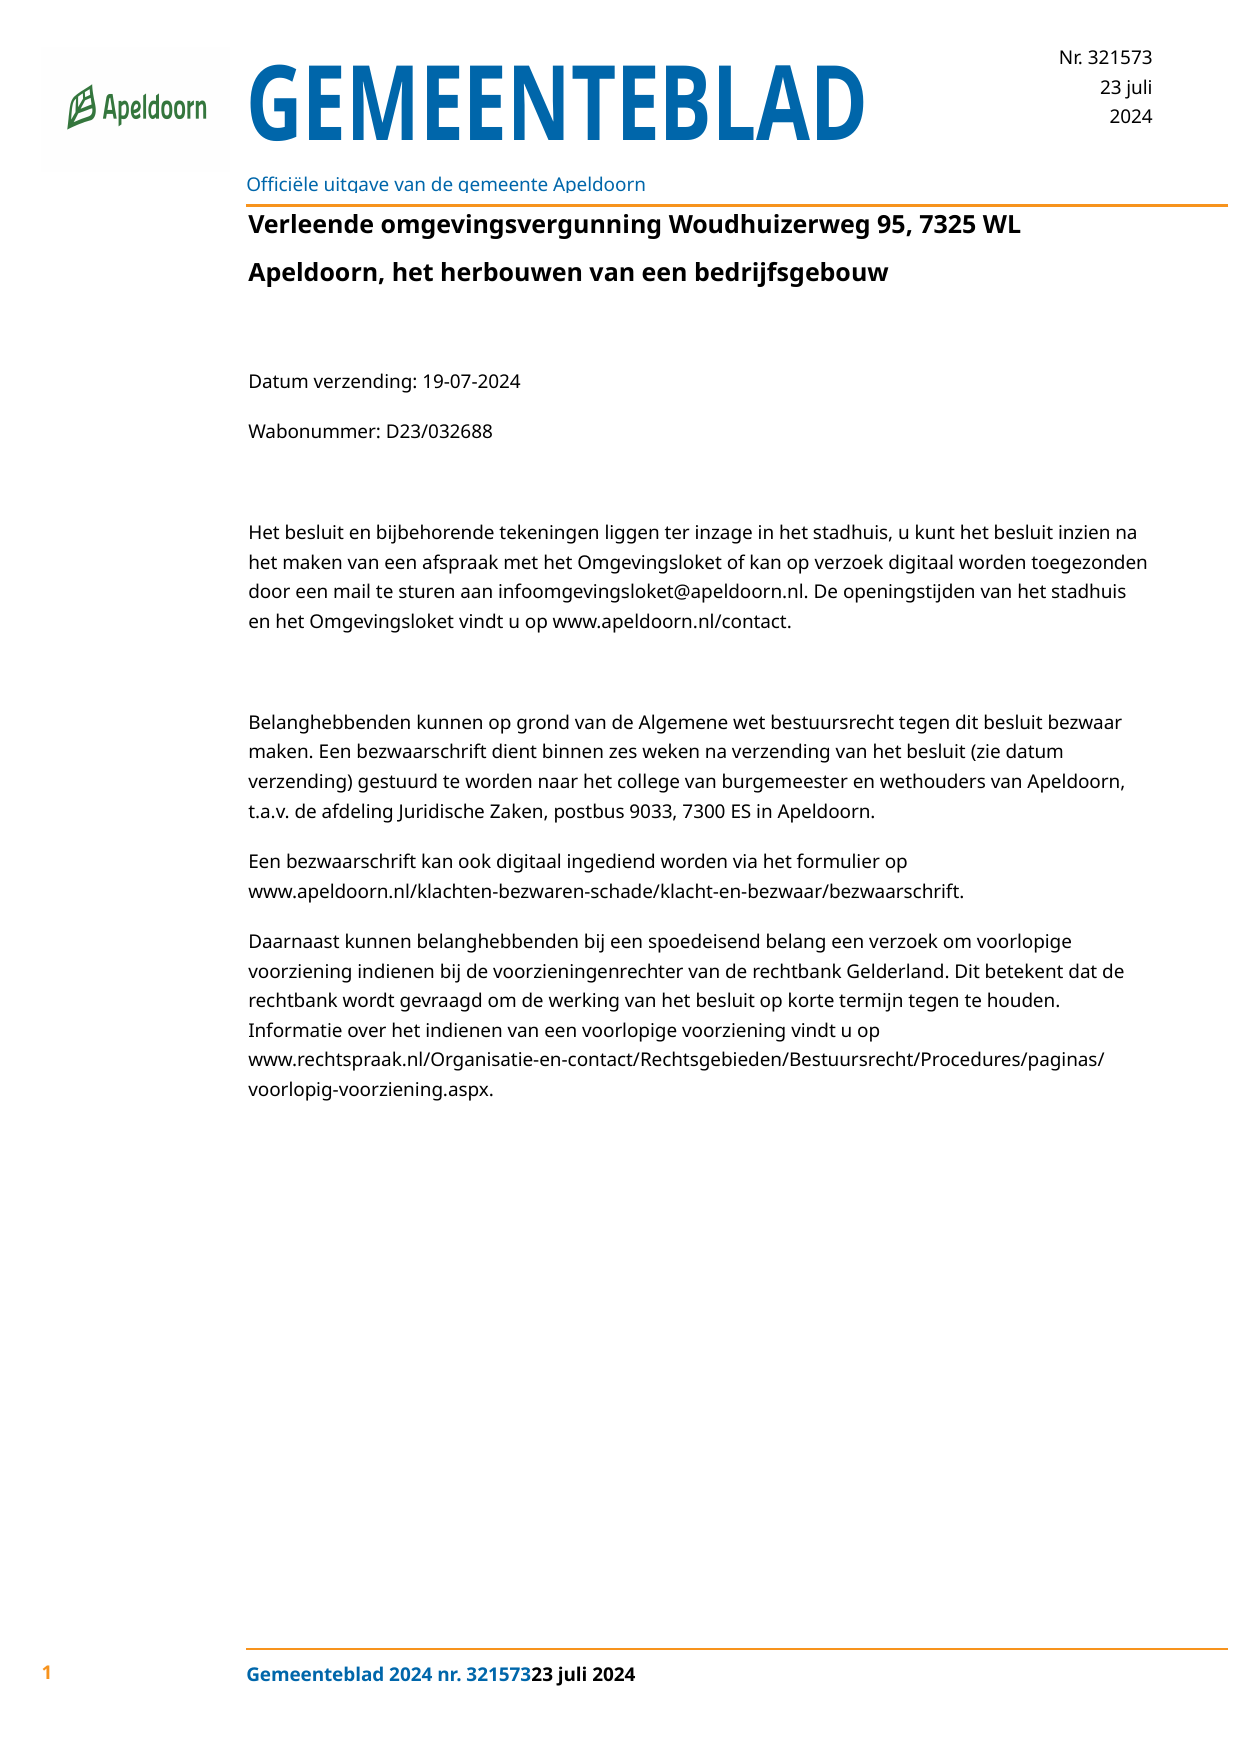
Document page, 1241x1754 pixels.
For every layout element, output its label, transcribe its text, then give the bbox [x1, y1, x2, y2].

text Het besluit en bijbehorende tekeningen liggen ter inzage in het stadhuis, u kunt het besluit inzien na het maken van een afspraak met het Omgevingsloket of kan op verzoek digitaal worden toegezonden door een mail te sturen aan infoomgevingsloket@apeldoorn.nl. De openingstijden van het stadhuis en het Omgevingsloket vindt u op www.apeldoorn.nl/contact. [248, 519, 1152, 634]
text Verleende omgevingsvergunning Woudhuizerweg 95, 7325 WL Apeldoorn, het herbouwen van een bedrijfsgebouw [248, 207, 1152, 288]
picture [41, 47, 231, 172]
text Daarnaast kunnen belanghebbenden bij een spoedeisend belang een verzoek om voorlopige voorziening indienen bij de voorzieningenrechter van de rechtbank Gelderland. Dit betekent dat de rechtbank wordt gevraagd om de werking van het besluit op korte termijn tegen te houden. Informatie over het indienen van een voorlopige voorziening vindt u op www.rechtspraak.nl/Organisatie-en-contact/Rechtsgebieden/Bestuursrecht/Procedures/paginas/voorlopig-voorziening.aspx. [248, 928, 1152, 1102]
text Belanghebbenden kunnen op grond van de Algemene wet bestuursrecht tegen dit besluit bezwaar maken. Een bezwaarschrift dient binnen zes weken na verzending van het besluit (zie datum verzending) gestuurd te worden naar het college van burgemeester en wethouders van Apeldoorn, t.a.v. de afdeling Juridische Zaken, postbus 9033, 7300 ES in Apeldoorn. [248, 709, 1152, 824]
text Een bezwaarschrift kan ook digitaal ingediend worden via het formulier op www.apeldoorn.nl/klachten-bezwaren-schade/klacht-en-bezwaar/bezwaarschrift. [248, 848, 1152, 904]
text Wabonummer: D23/032688 [248, 419, 1152, 444]
text Datum verzending: 19-07-2024 [248, 368, 1152, 394]
